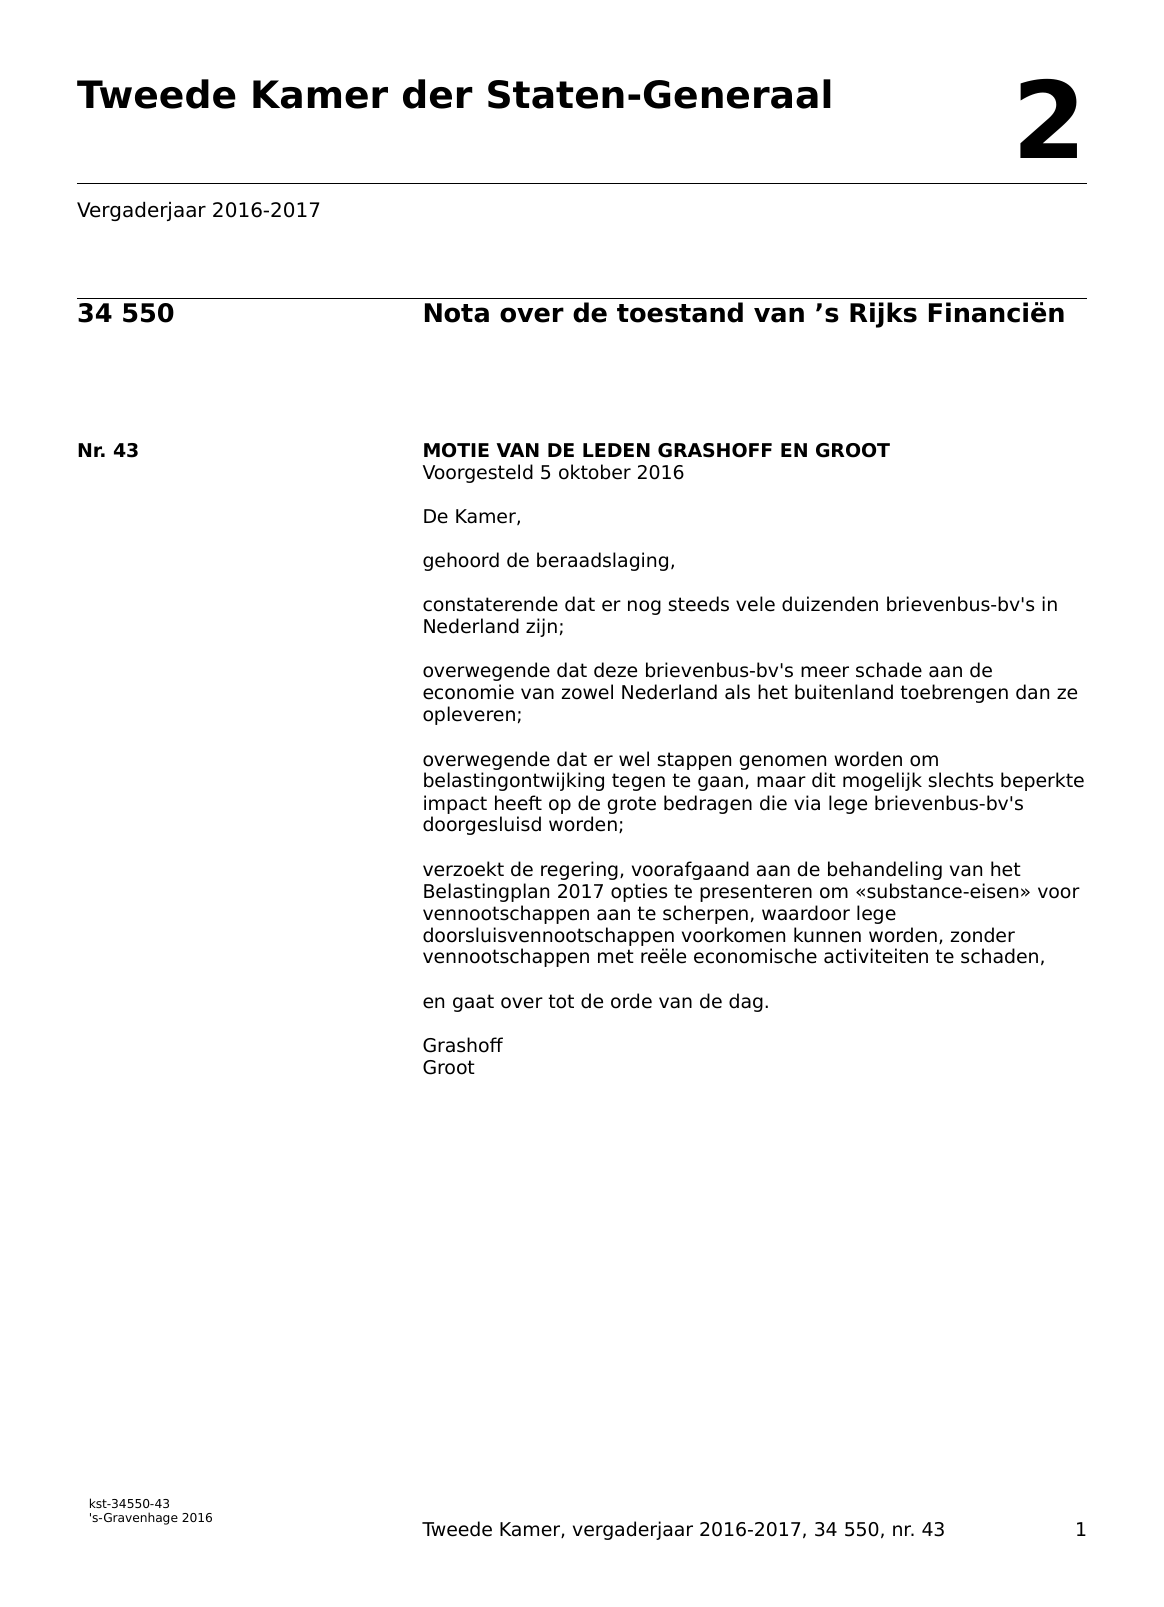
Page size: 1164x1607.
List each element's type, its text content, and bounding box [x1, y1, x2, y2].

text overwegende dat deze brievenbus-bv's meer schade aan de economie van zowel Nederland als het buitenland toebrengen dan ze opleveren; [422, 660, 1087, 726]
text 's-Gravenhage 2016 [88, 1511, 323, 1525]
table_header Tweede Kamer der Staten-Generaal [77, 59, 886, 183]
text gehoord de beraadslaging, [422, 550, 1087, 572]
text verzoekt de regering, voorafgaand aan de behandeling van het Belastingplan 2017 opties te presenteren om «substance-eisen» voor vennootschappen aan te scherpen, waardoor lege doorsluisvennootschappen voorkomen kunnen worden, zonder vennootschappen met reële economische activiteiten te schaden, [422, 858, 1087, 968]
text constaterende dat er nog steeds vele duizenden brievenbus-bv's in Nederland zijn; [422, 594, 1087, 638]
table_cell Vergaderjaar 2016-2017 [77, 184, 1087, 298]
text Grashoff [422, 1035, 1087, 1057]
text De Kamer, [422, 506, 1087, 528]
text Voorgesteld 5 oktober 2016 [422, 462, 1087, 484]
table_header 2 [886, 59, 1087, 183]
text Groot [422, 1057, 1087, 1079]
text overwegende dat er wel stappen genomen worden om belastingontwijking tegen te gaan, maar dit mogelijk slechts beperkte impact heeft op de grote bedragen die via lege brievenbus-bv's doorgesluisd worden; [422, 748, 1087, 836]
text kst-34550-43 [88, 1497, 323, 1511]
subtitle Nr. 43 MOTIE VAN DE LEDEN GRASHOFF EN GROOT [77, 440, 1087, 462]
text en gaat over tot de orde van de dag. [422, 991, 1087, 1013]
subtitle 34 550 Nota over de toestand van ’s Rijks Financiën [77, 299, 1087, 329]
